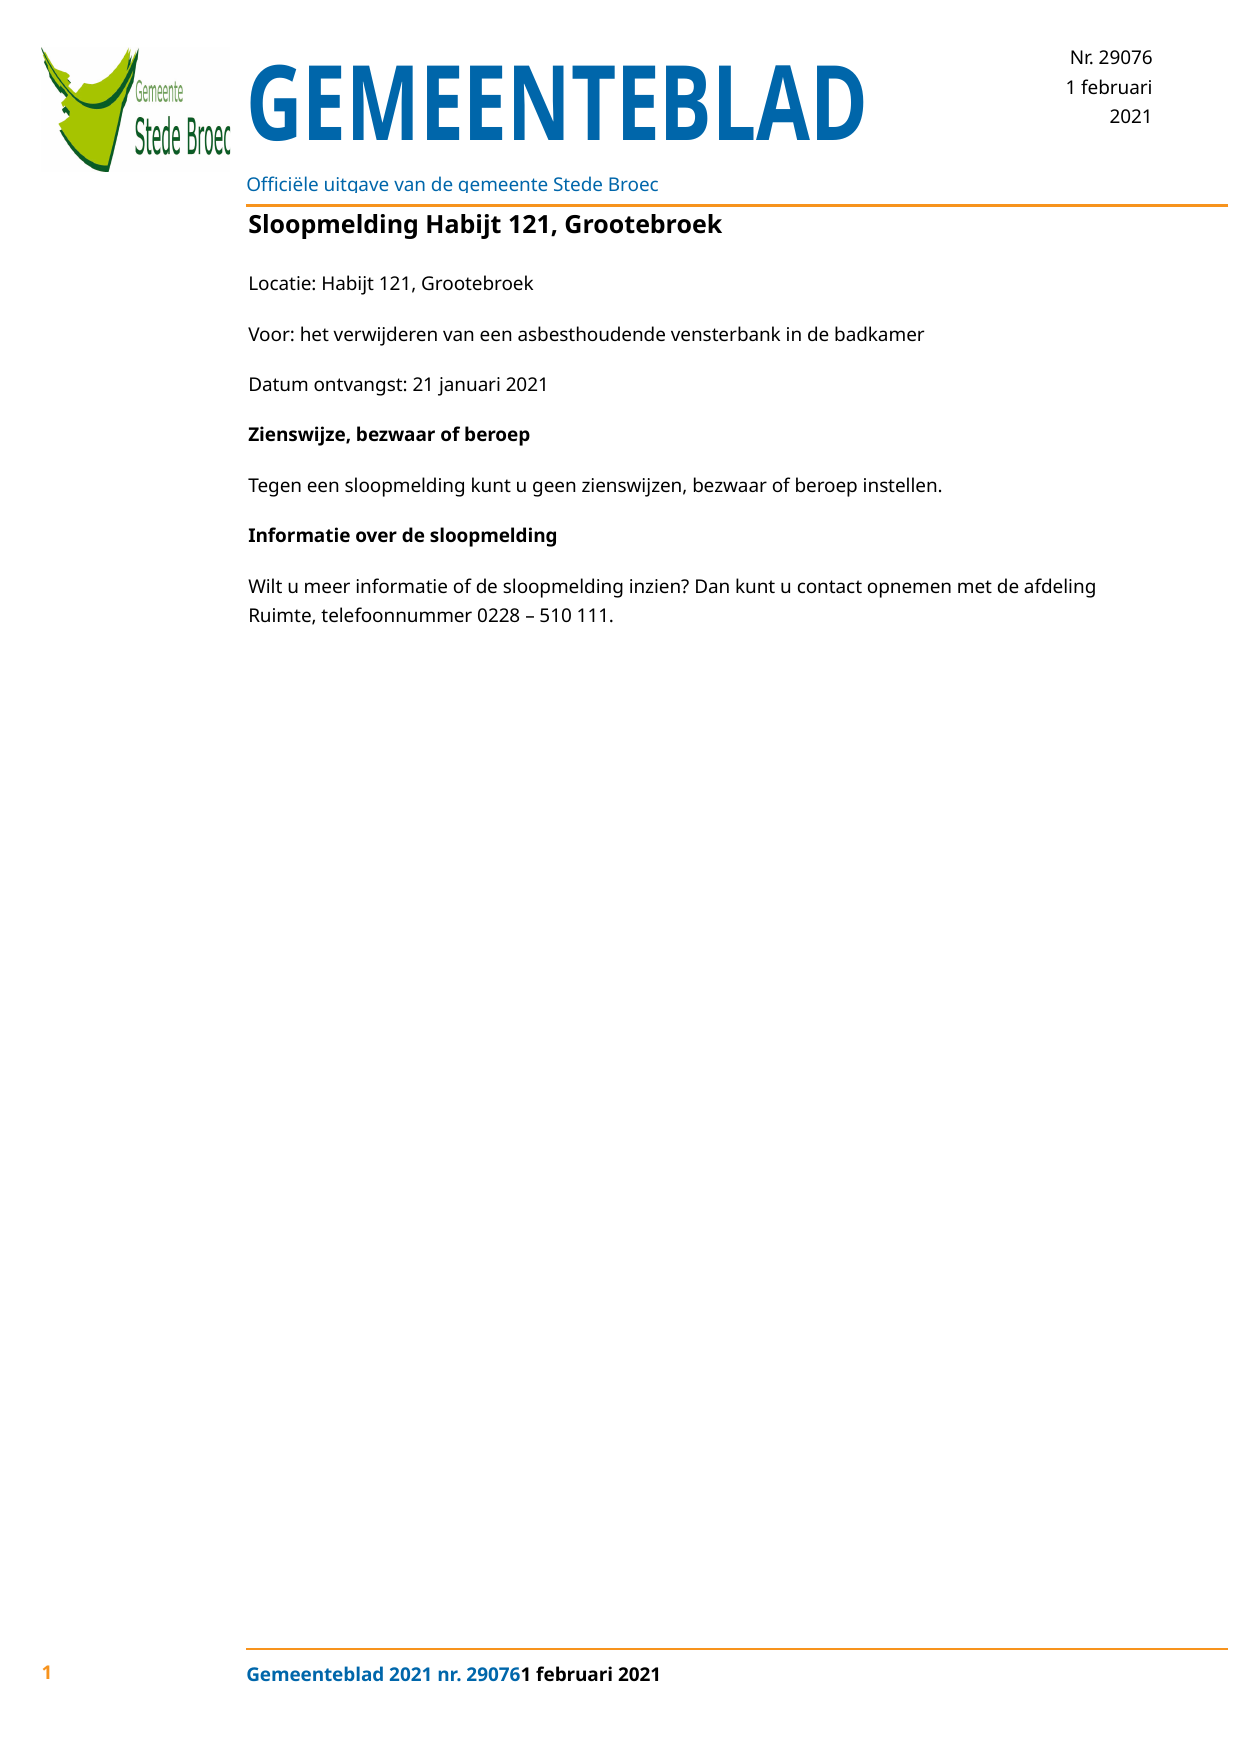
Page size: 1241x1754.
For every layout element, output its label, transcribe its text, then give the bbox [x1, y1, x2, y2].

picture [41, 47, 231, 172]
text Wilt u meer informatie of de sloopmelding inzien? Dan kunt u contact opnemen met de afdeling Ruimte, telefoonnummer 0228 – 510 111. [248, 573, 1152, 628]
text Datum ontvangst: 21 januari 2021 [248, 371, 1152, 397]
text Sloopmelding Habijt 121, Grootebroek [248, 207, 1152, 241]
text Informatie over de sloopmelding [248, 522, 1152, 548]
text Tegen een sloopmelding kunt u geen zienswijzen, bezwaar of beroep instellen. [248, 472, 1152, 498]
text Zienswijze, bezwaar of beroep [248, 422, 1152, 447]
text Locatie: Habijt 121, Grootebroek [248, 270, 1152, 296]
text Voor: het verwijderen van een asbesthoudende vensterbank in de badkamer [248, 321, 1152, 346]
